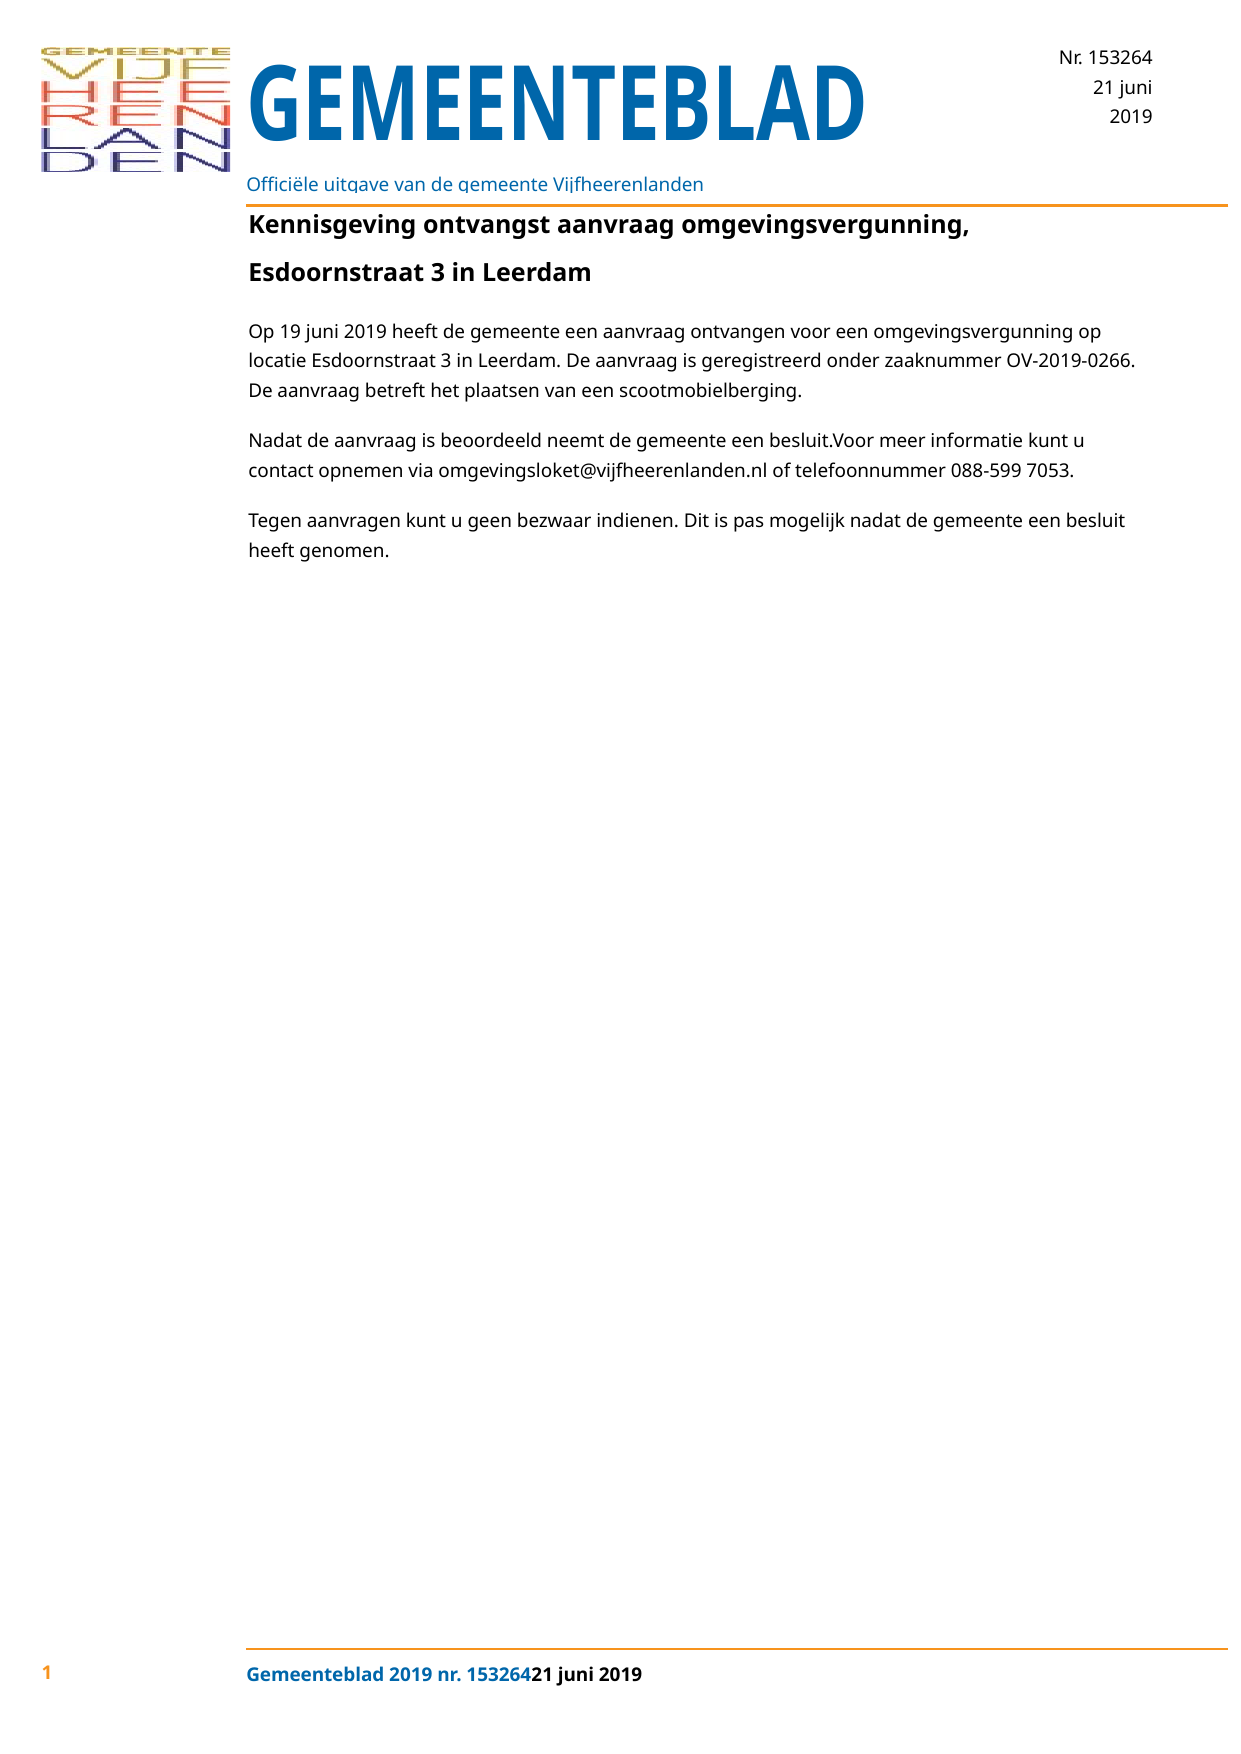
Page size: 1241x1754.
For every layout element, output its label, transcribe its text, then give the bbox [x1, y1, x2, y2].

text Kennisgeving ontvangst aanvraag omgevingsvergunning, Esdoornstraat 3 in Leerdam [248, 207, 1152, 288]
text Nadat de aanvraag is beoordeeld neemt de gemeente een besluit.Voor meer informatie kunt u contact opnemen via omgevingsloket@vijfheerenlanden.nl of telefoonnummer 088-599 7053. [248, 427, 1152, 483]
picture [41, 47, 231, 172]
text Tegen aanvragen kunt u geen bezwaar indienen. Dit is pas mogelijk nadat de gemeente een besluit heeft genomen. [248, 507, 1152, 563]
text Op 19 juni 2019 heeft de gemeente een aanvraag ontvangen voor een omgevingsvergunning op locatie Esdoornstraat 3 in Leerdam. De aanvraag is geregistreerd onder zaaknummer OV-2019-0266. De aanvraag betreft het plaatsen van een scootmobielberging. [248, 318, 1152, 403]
